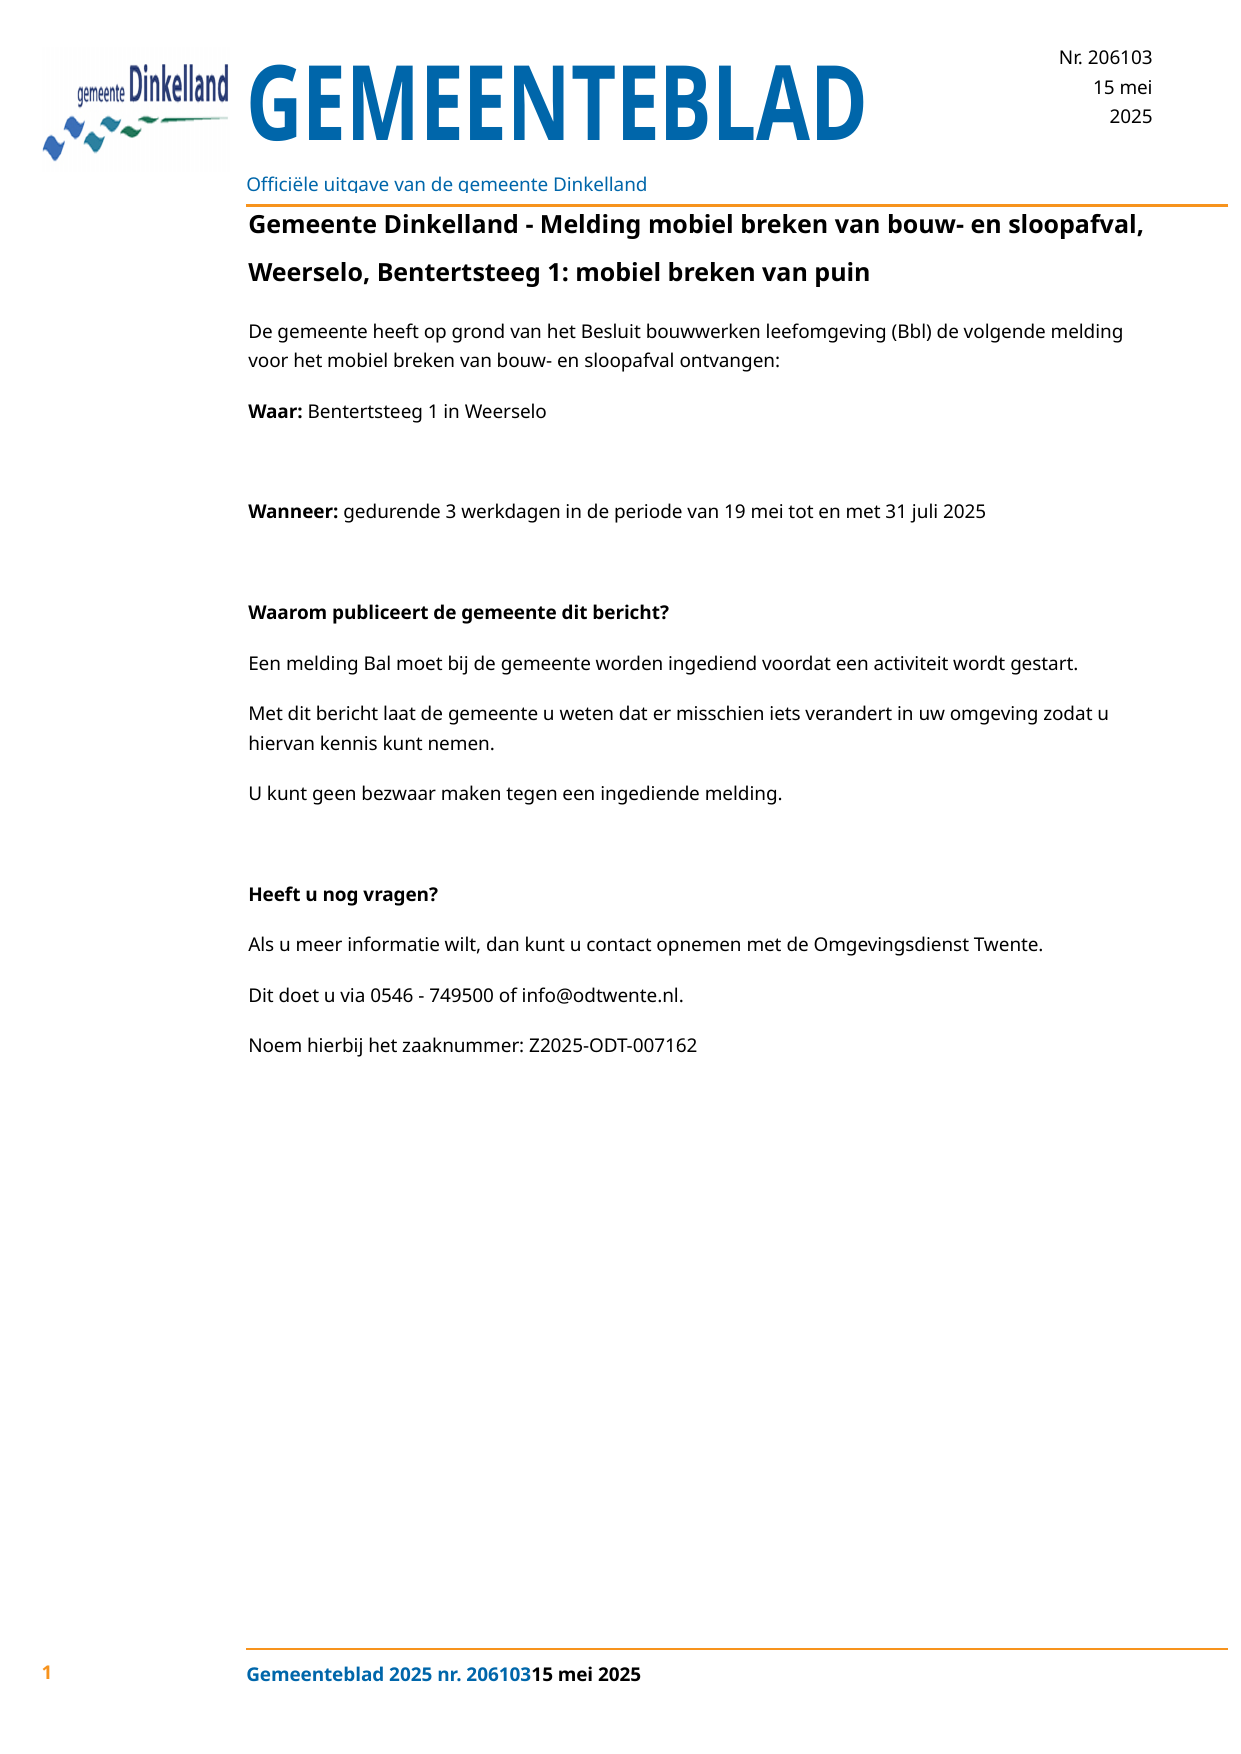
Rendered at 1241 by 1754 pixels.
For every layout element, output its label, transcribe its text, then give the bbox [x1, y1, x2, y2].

text Waarom publiceert de gemeente dit bericht? [248, 599, 1152, 625]
picture [41, 47, 231, 172]
text Een melding Bal moet bij de gemeente worden ingediend voordat een activiteit wordt gestart. [248, 650, 1152, 676]
text Noem hierbij het zaaknummer: Z2025-ODT-007162 [248, 1032, 1152, 1058]
text De gemeente heeft op grond van het Besluit bouwwerken leefomgeving (Bbl) de volgende melding voor het mobiel breken van bouw- en sloopafval ontvangen: [248, 318, 1152, 373]
text Waar: Bentertsteeg 1 in Weerselo [248, 398, 1152, 424]
text Dit doet u via 0546 - 749500 of info@odtwente.nl. [248, 982, 1152, 1008]
text U kunt geen bezwaar maken tegen een ingediende melding. [248, 780, 1152, 806]
text Als u meer informatie wilt, dan kunt u contact opnemen met de Omgevingsdienst Twente. [248, 932, 1152, 957]
text Gemeente Dinkelland - Melding mobiel breken van bouw- en sloopafval, Weerselo, Bentertsteeg 1: mobiel breken van puin [248, 207, 1152, 288]
text Met dit bericht laat de gemeente u weten dat er misschien iets verandert in uw omgeving zodat u hiervan kennis kunt nemen. [248, 700, 1152, 756]
text Wanneer: gedurende 3 werkdagen in de periode van 19 mei tot en met 31 juli 2025 [248, 499, 1152, 524]
text Heeft u nog vragen? [248, 881, 1152, 907]
